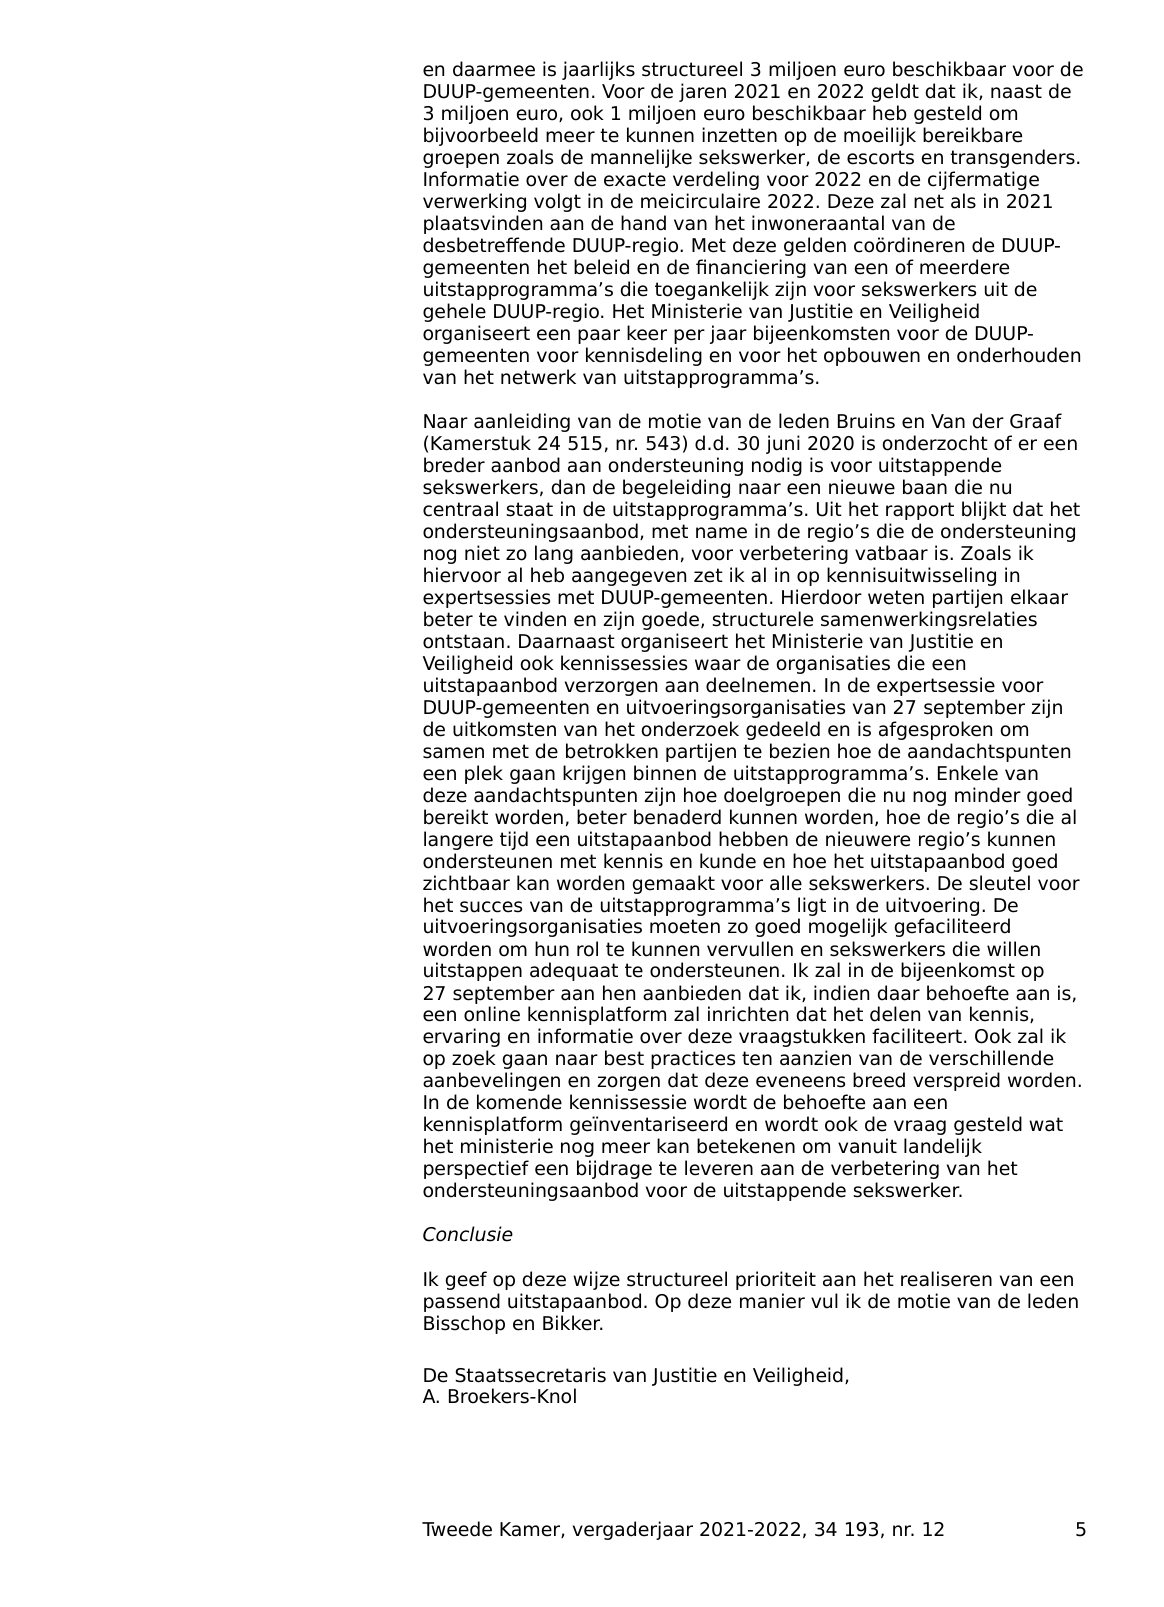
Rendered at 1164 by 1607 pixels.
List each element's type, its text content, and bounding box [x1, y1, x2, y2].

text Naar aanleiding van de motie van de leden Bruins en Van der Graaf (Kamerstuk 24 515, nr. 543) d.d. 30 juni 2020 is onderzocht of er een breder aanbod aan ondersteuning nodig is voor uitstappende sekswerkers, dan de begeleiding naar een nieuwe baan die nu centraal staat in de uitstapprogramma’s. Uit het rapport blijkt dat het ondersteuningsaanbod, met name in de regio’s die de ondersteuning nog niet zo lang aanbieden, voor verbetering vatbaar is. Zoals ik hiervoor al heb aangegeven zet ik al in op kennisuitwisseling in expertsessies met DUUP-gemeenten. Hierdoor weten partijen elkaar beter te vinden en zijn goede, structurele samenwerkingsrelaties ontstaan. Daarnaast organiseert het Ministerie van Justitie en Veiligheid ook kennissessies waar de organisaties die een uitstapaanbod verzorgen aan deelnemen. In de expertsessie voor DUUP-gemeenten en uitvoeringsorganisaties van 27 september zijn de uitkomsten van het onderzoek gedeeld en is afgesproken om samen met de betrokken partijen te bezien hoe de aandachtspunten een plek gaan krijgen binnen de uitstapprogramma’s. Enkele van deze aandachtspunten zijn hoe doelgroepen die nu nog minder goed bereikt worden, beter benaderd kunnen worden, hoe de regio’s die al langere tijd een uitstapaanbod hebben de nieuwere regio’s kunnen ondersteunen met kennis en kunde en hoe het uitstapaanbod goed zichtbaar kan worden gemaakt voor alle sekswerkers. De sleutel voor het succes van de uitstapprogramma’s ligt in de uitvoering. De uitvoeringsorganisaties moeten zo goed mogelijk gefaciliteerd worden om hun rol te kunnen vervullen en sekswerkers die willen uitstappen adequaat te ondersteunen. Ik zal in de bijeenkomst op 27 september aan hen aanbieden dat ik, indien daar behoefte aan is, een online kennisplatform zal inrichten dat het delen van kennis, ervaring en informatie over deze vraagstukken faciliteert. Ook zal ik op zoek gaan naar best practices ten aanzien van de verschillende aanbevelingen en zorgen dat deze eveneens breed verspreid worden. In de komende kennissessie wordt de behoefte aan een kennisplatform geïnventariseerd en wordt ook de vraag gesteld wat het ministerie nog meer kan betekenen om vanuit landelijk perspectief een bijdrage te leveren aan de verbetering van het ondersteuningsaanbod voor de uitstappende sekswerker. [422, 411, 1087, 1202]
subtitle Conclusie [422, 1224, 1087, 1246]
text De Staatssecretaris van Justitie en Veiligheid, A. Broekers-Knol [422, 1364, 1087, 1408]
text en daarmee is jaarlijks structureel 3 miljoen euro beschikbaar voor de DUUP-gemeenten. Voor de jaren 2021 en 2022 geldt dat ik, naast de 3 miljoen euro, ook 1 miljoen euro beschikbaar heb gesteld om bijvoorbeeld meer te kunnen inzetten op de moeilijk bereikbare groepen zoals de mannelijke sekswerker, de escorts en transgenders. Informatie over de exacte verdeling voor 2022 en de cijfermatige verwerking volgt in de meicirculaire 2022. Deze zal net als in 2021 plaatsvinden aan de hand van het inwoneraantal van de desbetreffende DUUP-regio. Met deze gelden coördineren de DUUP-gemeenten het beleid en de financiering van een of meerdere uitstapprogramma’s die toegankelijk zijn voor sekswerkers uit de gehele DUUP-regio. Het Ministerie van Justitie en Veiligheid organiseert een paar keer per jaar bijeenkomsten voor de DUUP-gemeenten voor kennisdeling en voor het opbouwen en onderhouden van het netwerk van uitstapprogramma’s. [422, 59, 1087, 389]
text Ik geef op deze wijze structureel prioriteit aan het realiseren van een passend uitstapaanbod. Op deze manier vul ik de motie van de leden Bisschop en Bikker. [422, 1268, 1087, 1334]
